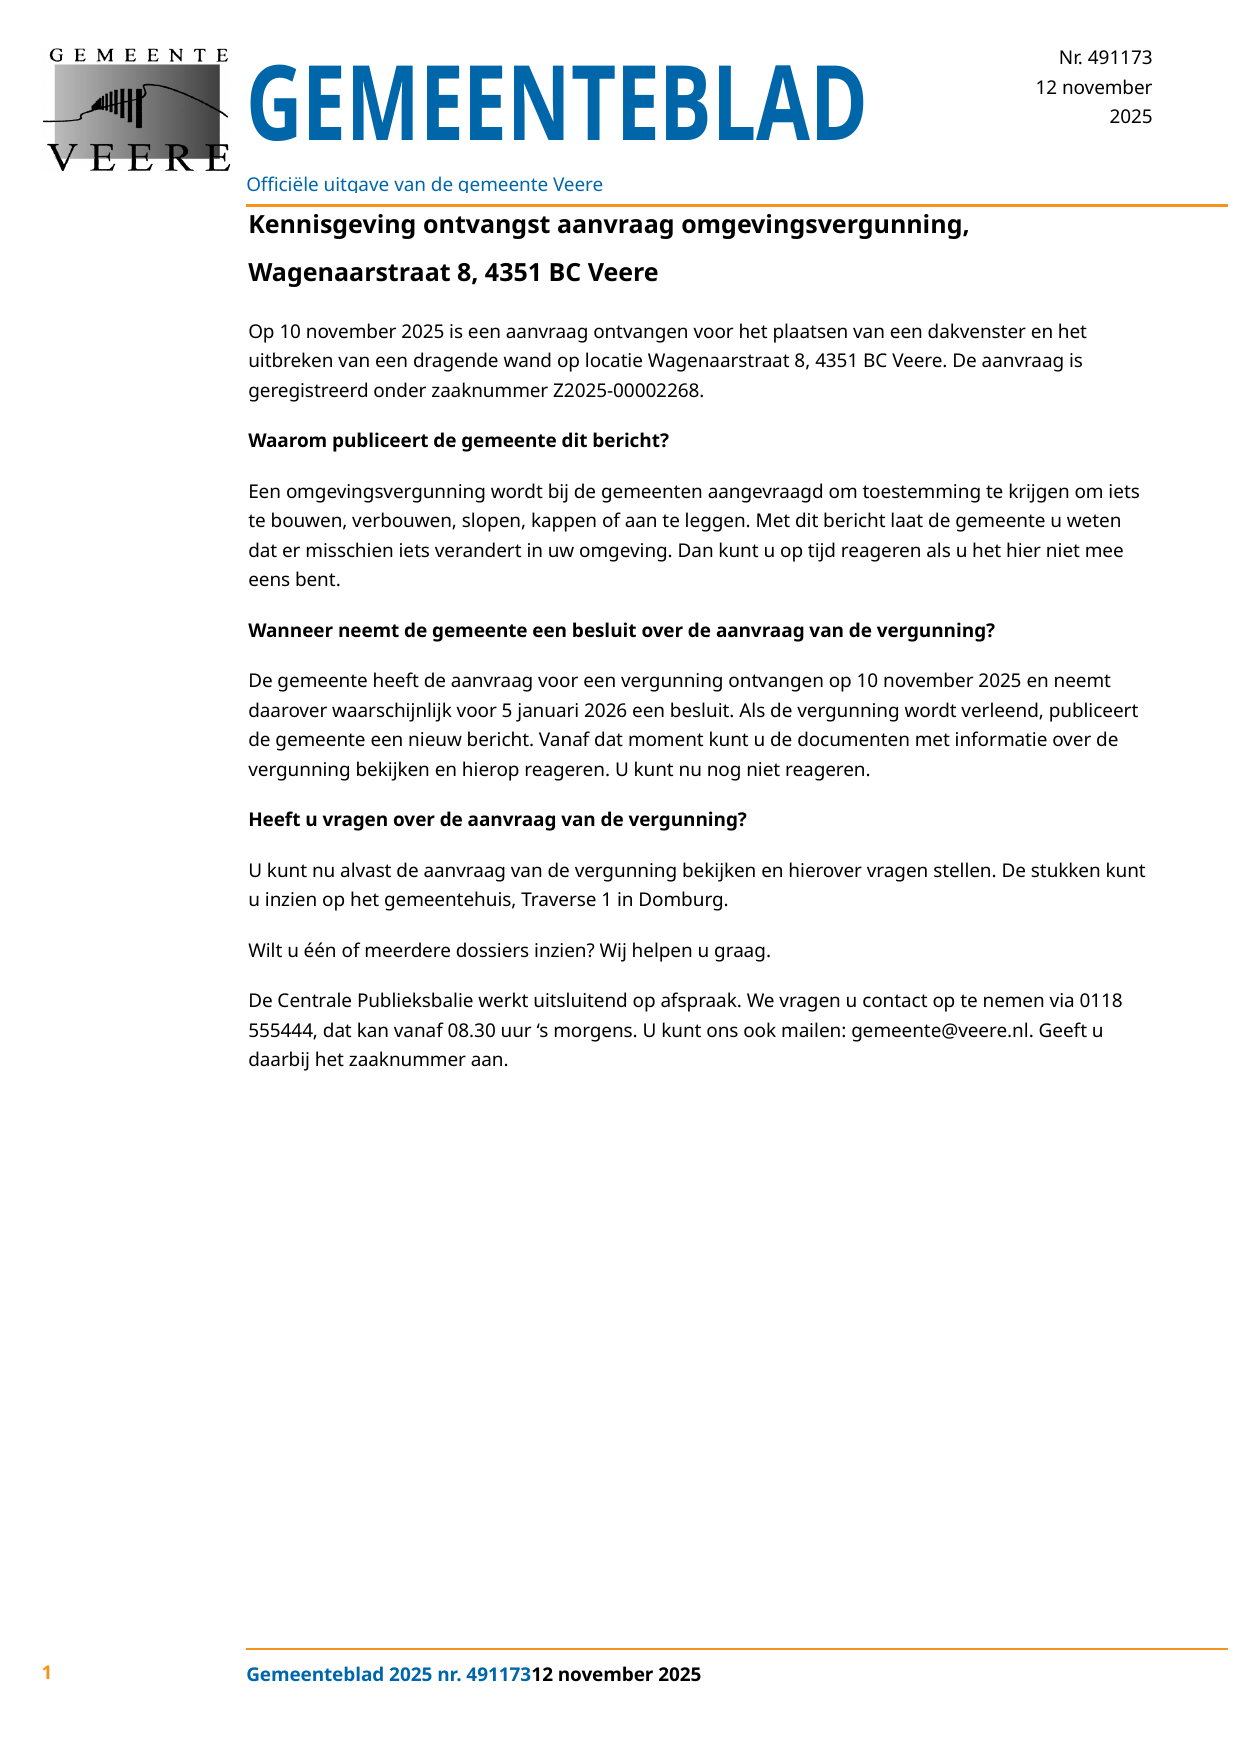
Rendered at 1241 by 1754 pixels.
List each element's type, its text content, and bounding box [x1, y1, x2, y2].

text Wilt u één of meerdere dossiers inzien? Wij helpen u graag. [248, 937, 1152, 963]
text Kennisgeving ontvangst aanvraag omgevingsvergunning, Wagenaarstraat 8, 4351 BC Veere [248, 207, 1152, 288]
text Een omgevingsvergunning wordt bij de gemeenten aangevraagd om toestemming te krijgen om iets te bouwen, verbouwen, slopen, kappen of aan te leggen. Met dit bericht laat de gemeente u weten dat er misschien iets verandert in uw omgeving. Dan kunt u op tijd reageren als u het hier niet mee eens bent. [248, 478, 1152, 592]
text Op 10 november 2025 is een aanvraag ontvangen voor het plaatsen van een dakvenster en het uitbreken van een dragende wand op locatie Wagenaarstraat 8, 4351 BC Veere. De aanvraag is geregistreerd onder zaaknummer Z2025-00002268. [248, 318, 1152, 403]
text Heeft u vragen over de aanvraag van de vergunning? [248, 807, 1152, 832]
text De Centrale Publieksbalie werkt uitsluitend op afspraak. We vragen u contact op te nemen via 0118 555444, dat kan vanaf 08.30 uur ‘s morgens. U kunt ons ook mailen: gemeente@veere.nl. Geeft u daarbij het zaaknummer aan. [248, 987, 1152, 1072]
text De gemeente heeft de aanvraag voor een vergunning ontvangen op 10 november 2025 en neemt daarover waarschijnlijk voor 5 januari 2026 een besluit. Als de vergunning wordt verleend, publiceert de gemeente een nieuw bericht. Vanaf dat moment kunt u de documenten met informatie over de vergunning bekijken en hierop reageren. U kunt nu nog niet reageren. [248, 667, 1152, 782]
text U kunt nu alvast de aanvraag van de vergunning bekijken en hierover vragen stellen. De stukken kunt u inzien op het gemeentehuis, Traverse 1 in Domburg. [248, 857, 1152, 912]
picture [41, 47, 231, 172]
text Wanneer neemt de gemeente een besluit over de aanvraag van de vergunning? [248, 617, 1152, 643]
text Waarom publiceert de gemeente dit bericht? [248, 427, 1152, 453]
